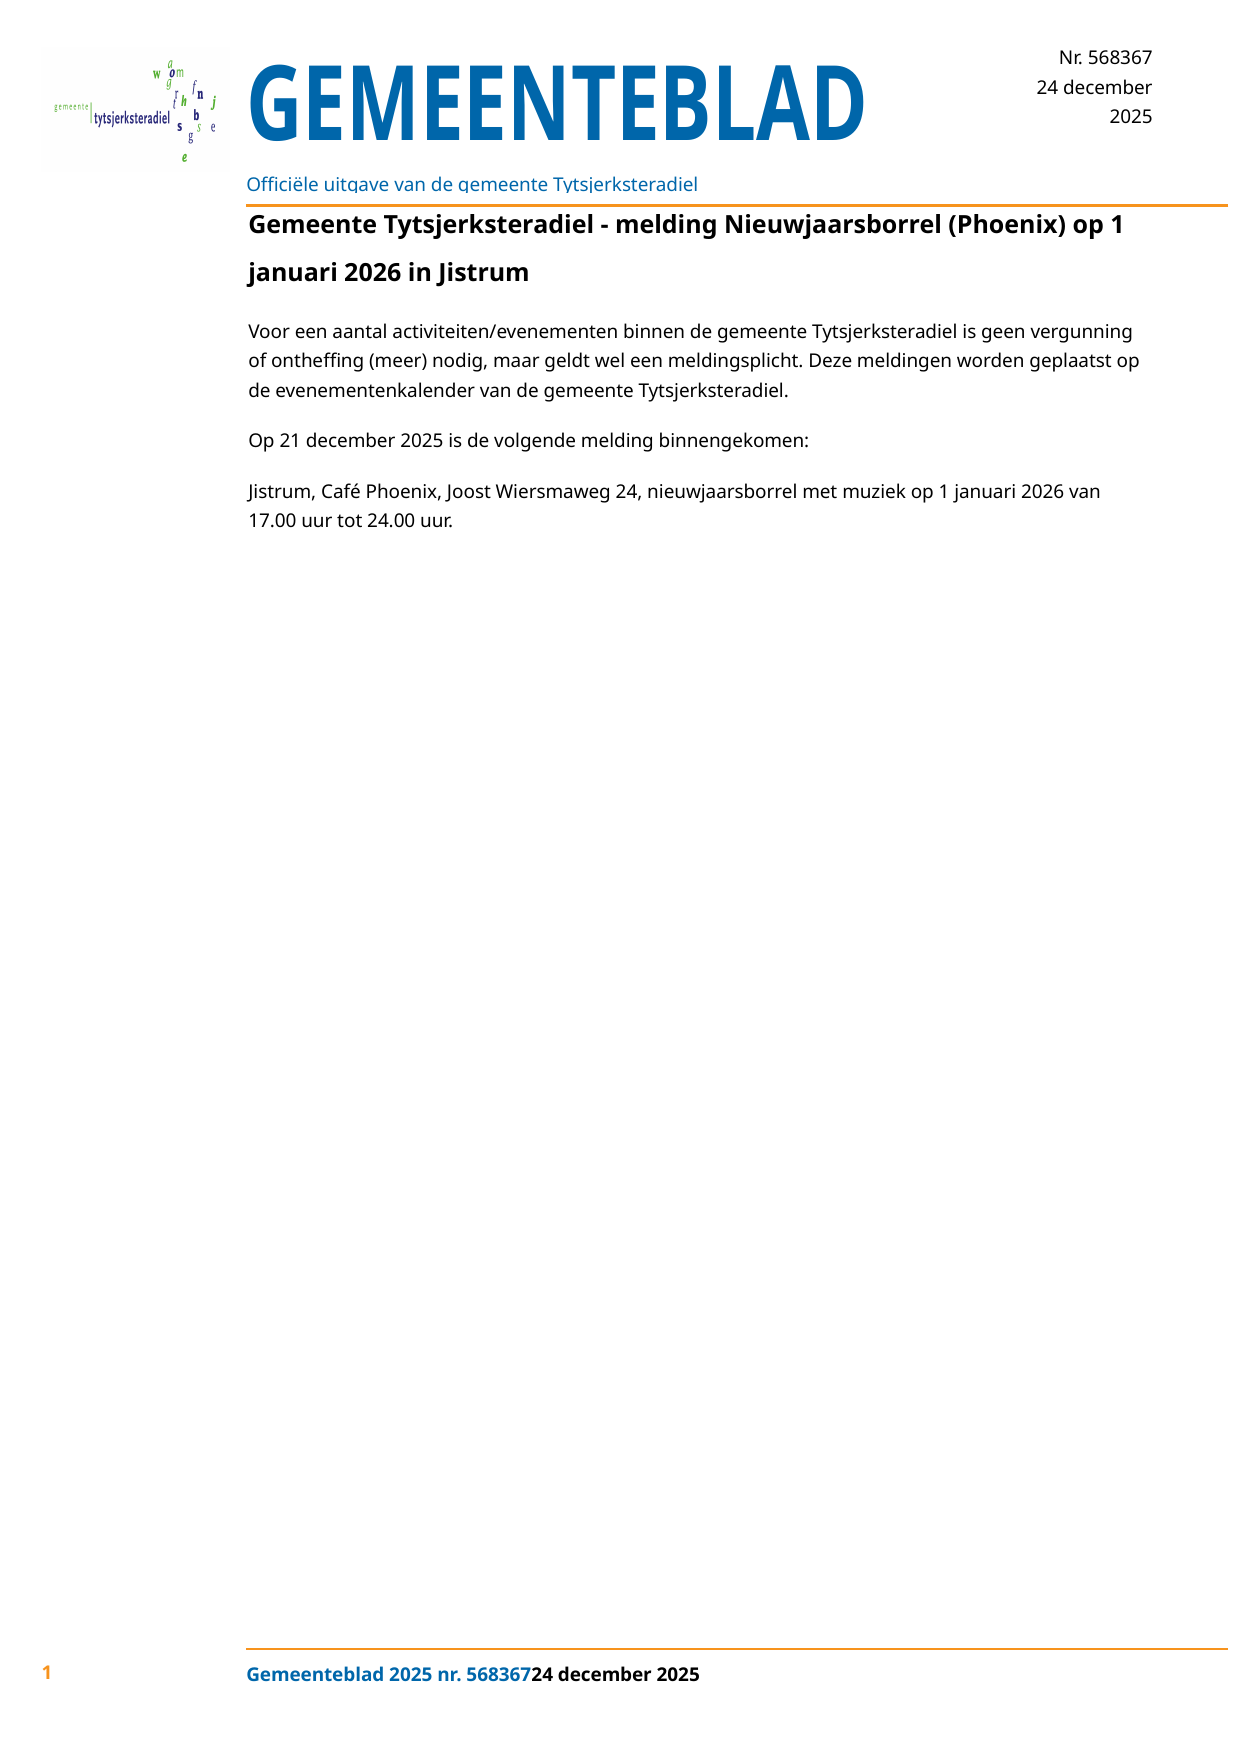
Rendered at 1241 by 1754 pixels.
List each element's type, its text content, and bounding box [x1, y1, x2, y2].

text Jistrum, Café Phoenix, Joost Wiersmaweg 24, nieuwjaarsborrel met muziek op 1 januari 2026 van 17.00 uur tot 24.00 uur. [248, 478, 1152, 533]
picture [41, 47, 231, 172]
text Op 21 december 2025 is de volgende melding binnengekomen: [248, 427, 1152, 453]
text Gemeente Tytsjerksteradiel - melding Nieuwjaarsborrel (Phoenix) op 1 januari 2026 in Jistrum [248, 207, 1152, 288]
text Voor een aantal activiteiten/evenementen binnen de gemeente Tytsjerksteradiel is geen vergunning of ontheffing (meer) nodig, maar geldt wel een meldingsplicht. Deze meldingen worden geplaatst op de evenementenkalender van de gemeente Tytsjerksteradiel. [248, 318, 1152, 403]
